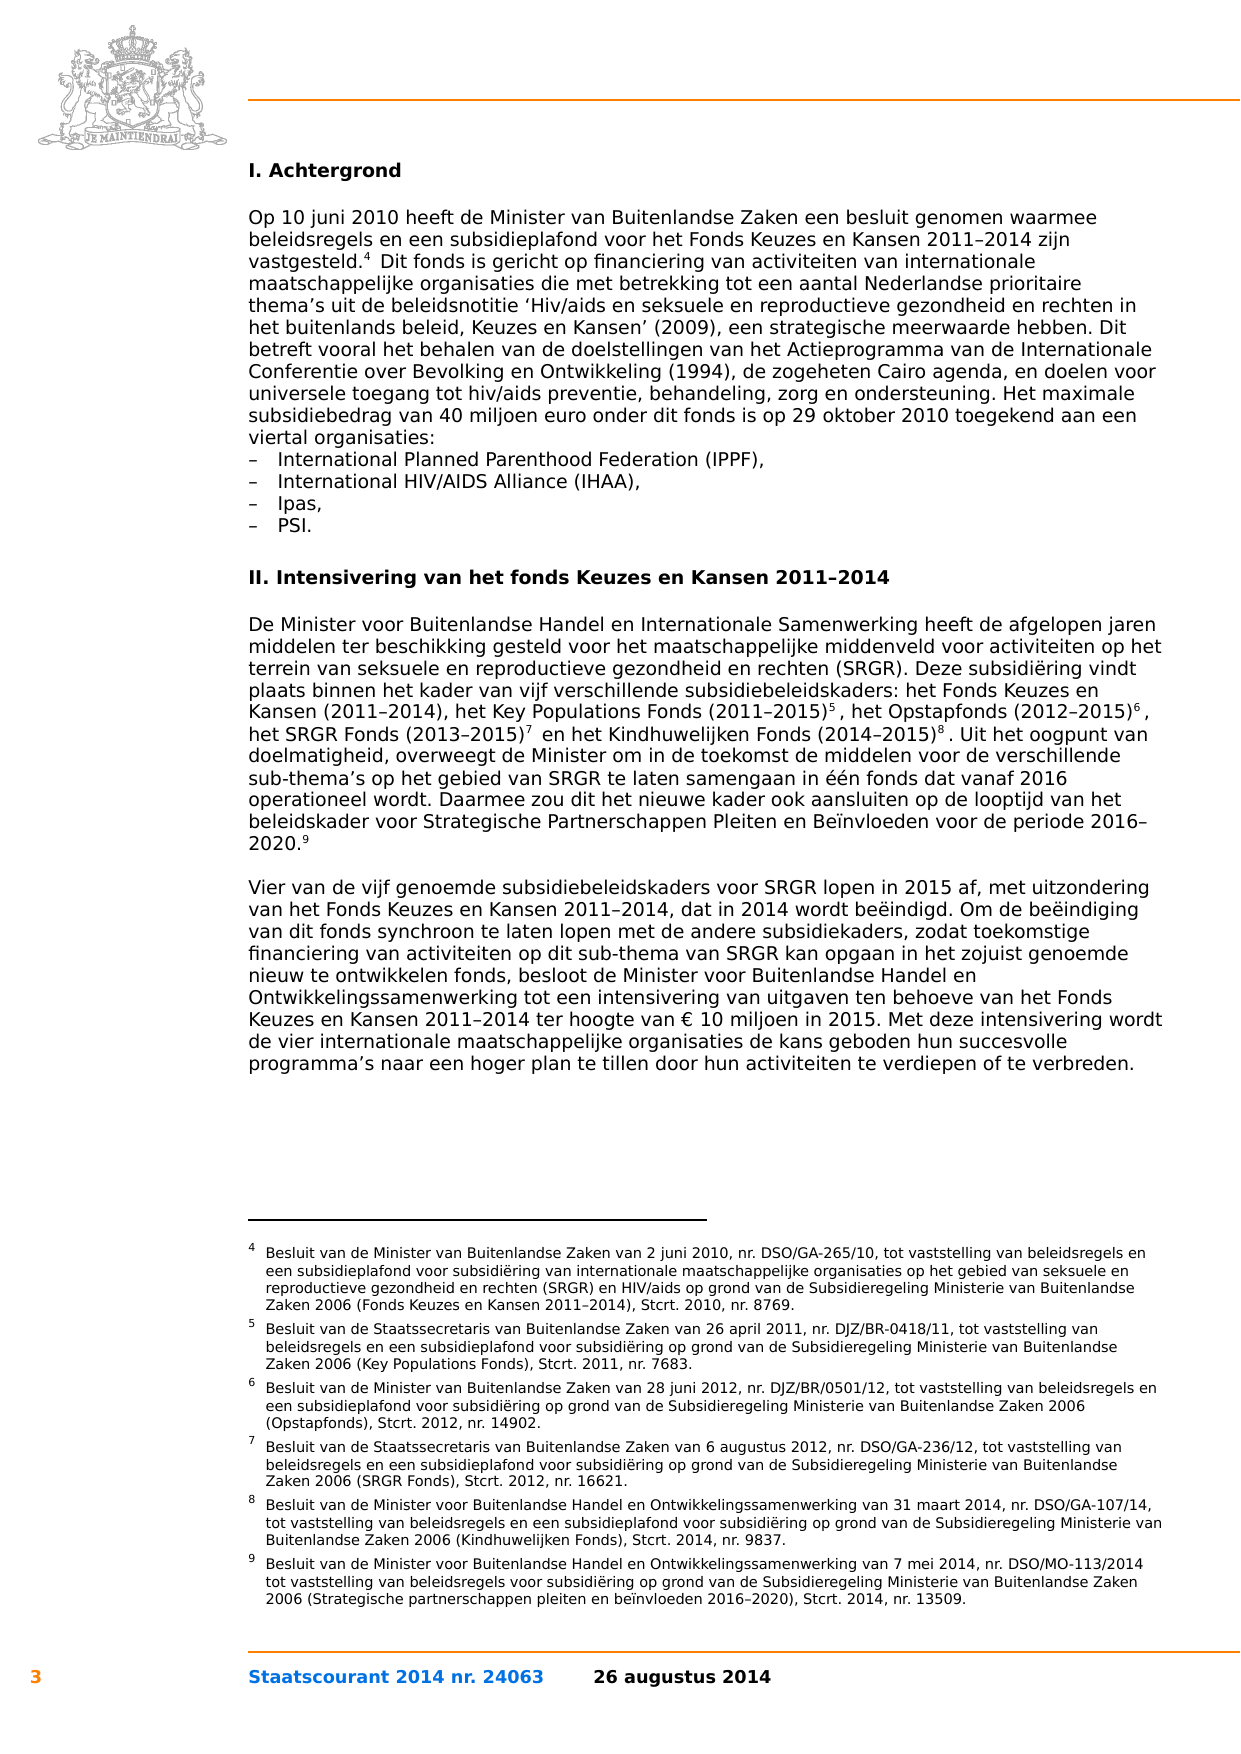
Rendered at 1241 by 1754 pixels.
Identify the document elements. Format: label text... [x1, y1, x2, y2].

text Vier van de vijf genoemde subsidiebeleidskaders voor SRGR lopen in 2015 af, met uitzondering van het Fonds Keuzes en Kansen 2011–2014, dat in 2014 wordt beëindigd. Om de beëindiging van dit fonds synchroon te laten lopen met de andere subsidiekaders, zodat toekomstige financiering van activiteiten op dit sub-thema van SRGR kan opgaan in het zojuist genoemde nieuw te ontwikkelen fonds, besloot de Minister voor Buitenlandse Handel en Ontwikkelingssamenwerking tot een intensivering van uitgaven ten behoeve van het Fonds Keuzes en Kansen 2011–2014 ter hoogte van € 10 miljoen in 2015. Met deze intensivering wordt de vier internationale maatschappelijke organisaties de kans geboden hun succesvolle programma’s naar een hoger plan te tillen door hun activiteiten te verdiepen of te verbreden. [248, 877, 1163, 1075]
subtitle I. Achtergrond [248, 160, 1163, 182]
text – International Planned Parenthood Federation (IPPF), [248, 449, 1163, 471]
subtitle II. Intensivering van het fonds Keuzes en Kansen 2011–2014 [248, 567, 1163, 588]
text Op 10 juni 2010 heeft de Minister van Buitenlandse Zaken een besluit genomen waarmee beleidsregels en een subsidieplafond voor het Fonds Keuzes en Kansen 2011–2014 zijn vastgesteld. Dit fonds is gericht op financiering van activiteiten van internationale maatschappelijke organisaties die met betrekking tot een aantal Nederlandse prioritaire thema’s uit de beleidsnotitie ‘Hiv/aids en seksuele en reproductieve gezondheid en rechten in het buitenlands beleid, Keuzes en Kansen’ (2009), een strategische meerwaarde hebben. Dit betreft vooral het behalen van de doelstellingen van het Actieprogramma van de Internationale Conferentie over Bevolking en Ontwikkeling (1994), de zogeheten Cairo agenda, en doelen voor universele toegang tot hiv/aids preventie, behandeling, zorg en ondersteuning. Het maximale subsidiebedrag van 40 miljoen euro onder dit fonds is op 29 oktober 2010 toegekend aan een viertal organisaties: [248, 207, 1163, 449]
text Besluit van de Minister voor Buitenlandse Handel en Ontwikkelingssamenwerking van 31 maart 2014, nr. DSO/GA-107/14, tot vaststelling van beleidsregels en een subsidieplafond voor subsidiëring op grond van de Subsidieregeling Ministerie van Buitenlandse Zaken 2006 (Kindhuwelijken Fonds), Stcrt. 2014, nr. 9837. [248, 1493, 1163, 1549]
text De Minister voor Buitenlandse Handel en Internationale Samenwerking heeft de afgelopen jaren middelen ter beschikking gesteld voor het maatschappelijke middenveld voor activiteiten op het terrein van seksuele en reproductieve gezondheid en rechten (SRGR). Deze subsidiëring vindt plaats binnen het kader van vijf verschillende subsidiebeleidskaders: het Fonds Keuzes en Kansen (2011–2014), het Key Populations Fonds (2011–2015), het Opstapfonds (2012–2015), het SRGR Fonds (2013–2015) en het Kindhuwelijken Fonds (2014–2015). Uit het oogpunt van doelmatigheid, overweegt de Minister om in de toekomst de middelen voor de verschillende sub-thema’s op het gebied van SRGR te laten samengaan in één fonds dat vanaf 2016 operationeel wordt. Daarmee zou dit het nieuwe kader ook aansluiten op de looptijd van het beleidskader voor Strategische Partnerschappen Pleiten en Beïnvloeden voor de periode 2016–2020. [248, 613, 1163, 855]
text – Ipas, [248, 493, 1163, 514]
text Besluit van de Staatssecretaris van Buitenlandse Zaken van 26 april 2011, nr. DJZ/BR-0418/11, tot vaststelling van beleidsregels en een subsidieplafond voor subsidiëring op grond van de Subsidieregeling Ministerie van Buitenlandse Zaken 2006 (Key Populations Fonds), Stcrt. 2011, nr. 7683. [248, 1317, 1163, 1373]
text – PSI. [248, 514, 1163, 537]
text – International HIV/AIDS Alliance (IHAA), [248, 471, 1163, 493]
text Besluit van de Minister van Buitenlandse Zaken van 28 juni 2012, nr. DJZ/BR/0501/12, tot vaststelling van beleidsregels en een subsidieplafond voor subsidiëring op grond van de Subsidieregeling Ministerie van Buitenlandse Zaken 2006 (Opstapfonds), Stcrt. 2012, nr. 14902. [248, 1376, 1163, 1432]
text Besluit van de Minister van Buitenlandse Zaken van 2 juni 2010, nr. DSO/GA-265/10, tot vaststelling van beleidsregels en een subsidieplafond voor subsidiëring van internationale maatschappelijke organisaties op het gebied van seksuele en reproductieve gezondheid en rechten (SRGR) en HIV/aids op grond van de Subsidieregeling Ministerie van Buitenlandse Zaken 2006 (Fonds Keuzes en Kansen 2011–2014), Stcrt. 2010, nr. 8769. [248, 1241, 1163, 1314]
text Besluit van de Staatssecretaris van Buitenlandse Zaken van 6 augustus 2012, nr. DSO/GA-236/12, tot vaststelling van beleidsregels en een subsidieplafond voor subsidiëring op grond van de Subsidieregeling Ministerie van Buitenlandse Zaken 2006 (SRGR Fonds), Stcrt. 2012, nr. 16621. [248, 1434, 1163, 1490]
text Besluit van de Minister voor Buitenlandse Handel en Ontwikkelingssamenwerking van 7 mei 2014, nr. DSO/MO-113/2014 tot vaststelling van beleidsregels voor subsidiëring op grond van de Subsidieregeling Ministerie van Buitenlandse Zaken 2006 (Strategische partnerschappen pleiten en beïnvloeden 2016–2020), Stcrt. 2014, nr. 13509. [248, 1552, 1163, 1608]
picture [38, 25, 227, 150]
